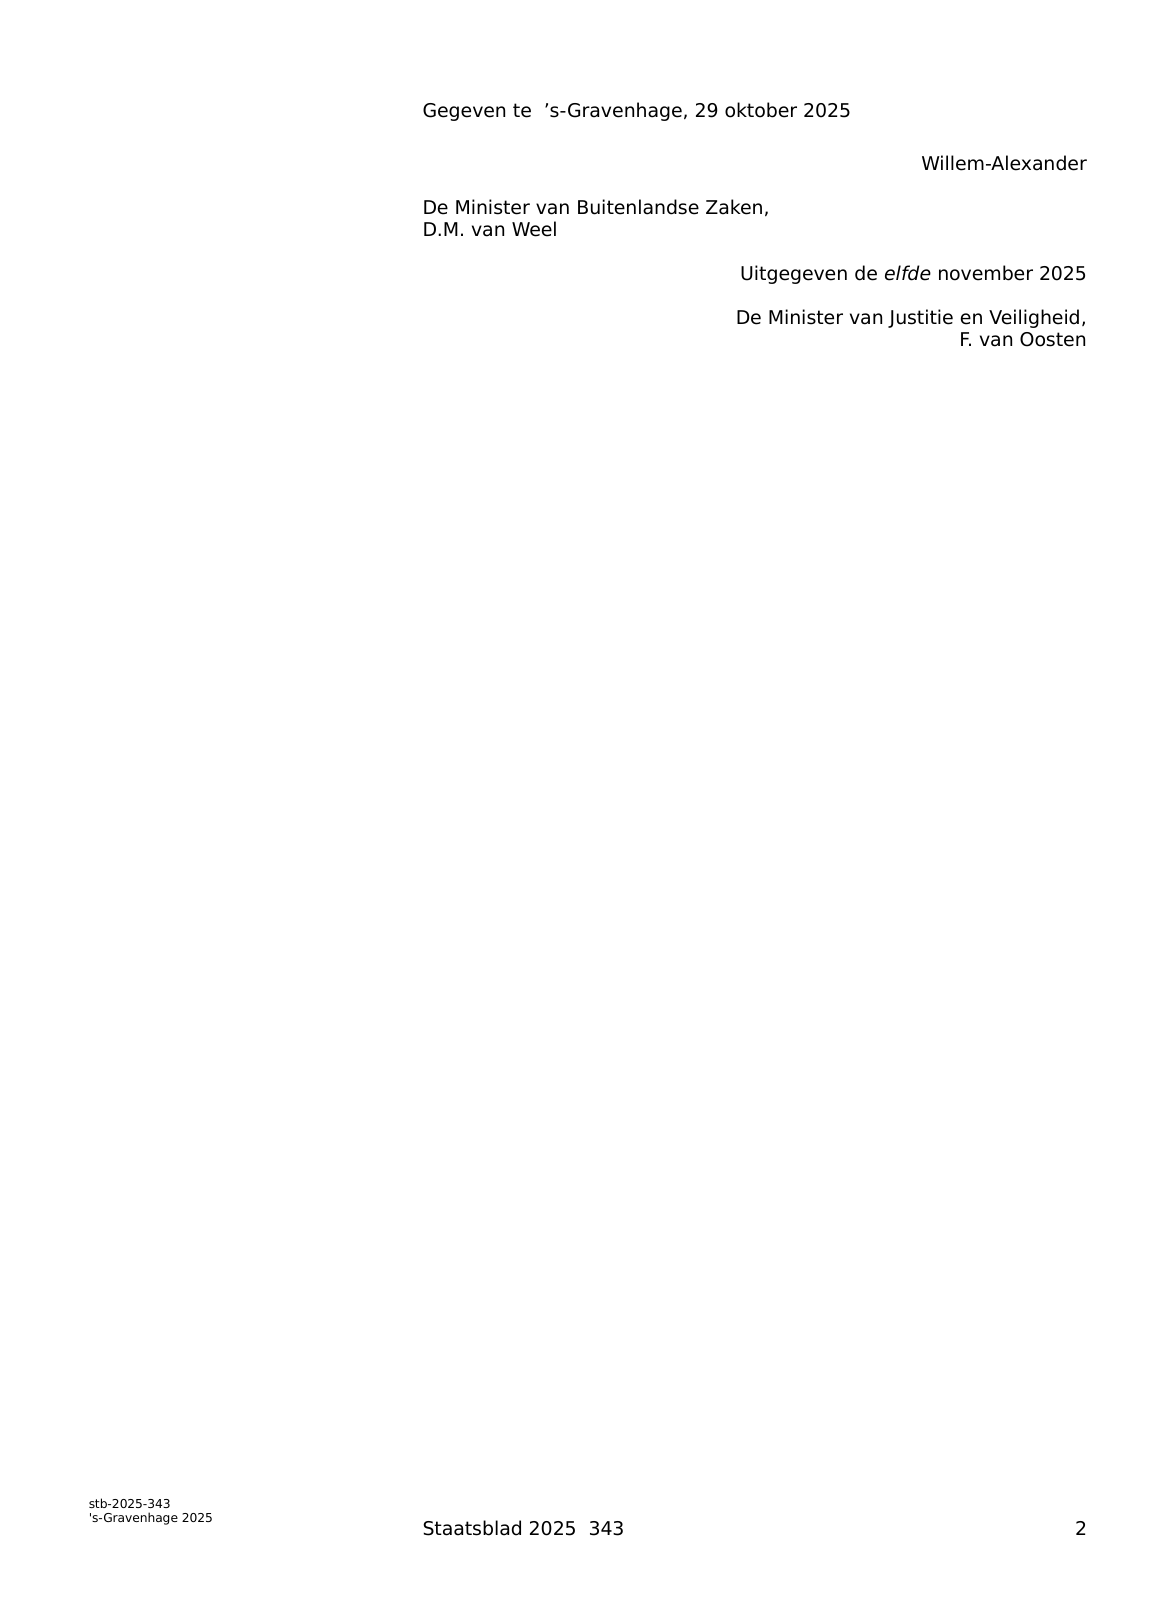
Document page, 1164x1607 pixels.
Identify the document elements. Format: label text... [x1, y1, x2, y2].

text Willem-Alexander [422, 152, 1087, 174]
text stb-2025-343 [88, 1497, 323, 1511]
text Uitgegeven de elfde november 2025 [422, 263, 1087, 285]
text Gegeven te ’s-Gravenhage, 29 oktober 2025 [422, 100, 1087, 122]
text 's-Gravenhage 2025 [88, 1511, 323, 1525]
text De Minister van Buitenlandse Zaken, D.M. van Weel [422, 197, 1087, 241]
text De Minister van Justitie en Veiligheid, F. van Oosten [422, 307, 1087, 351]
